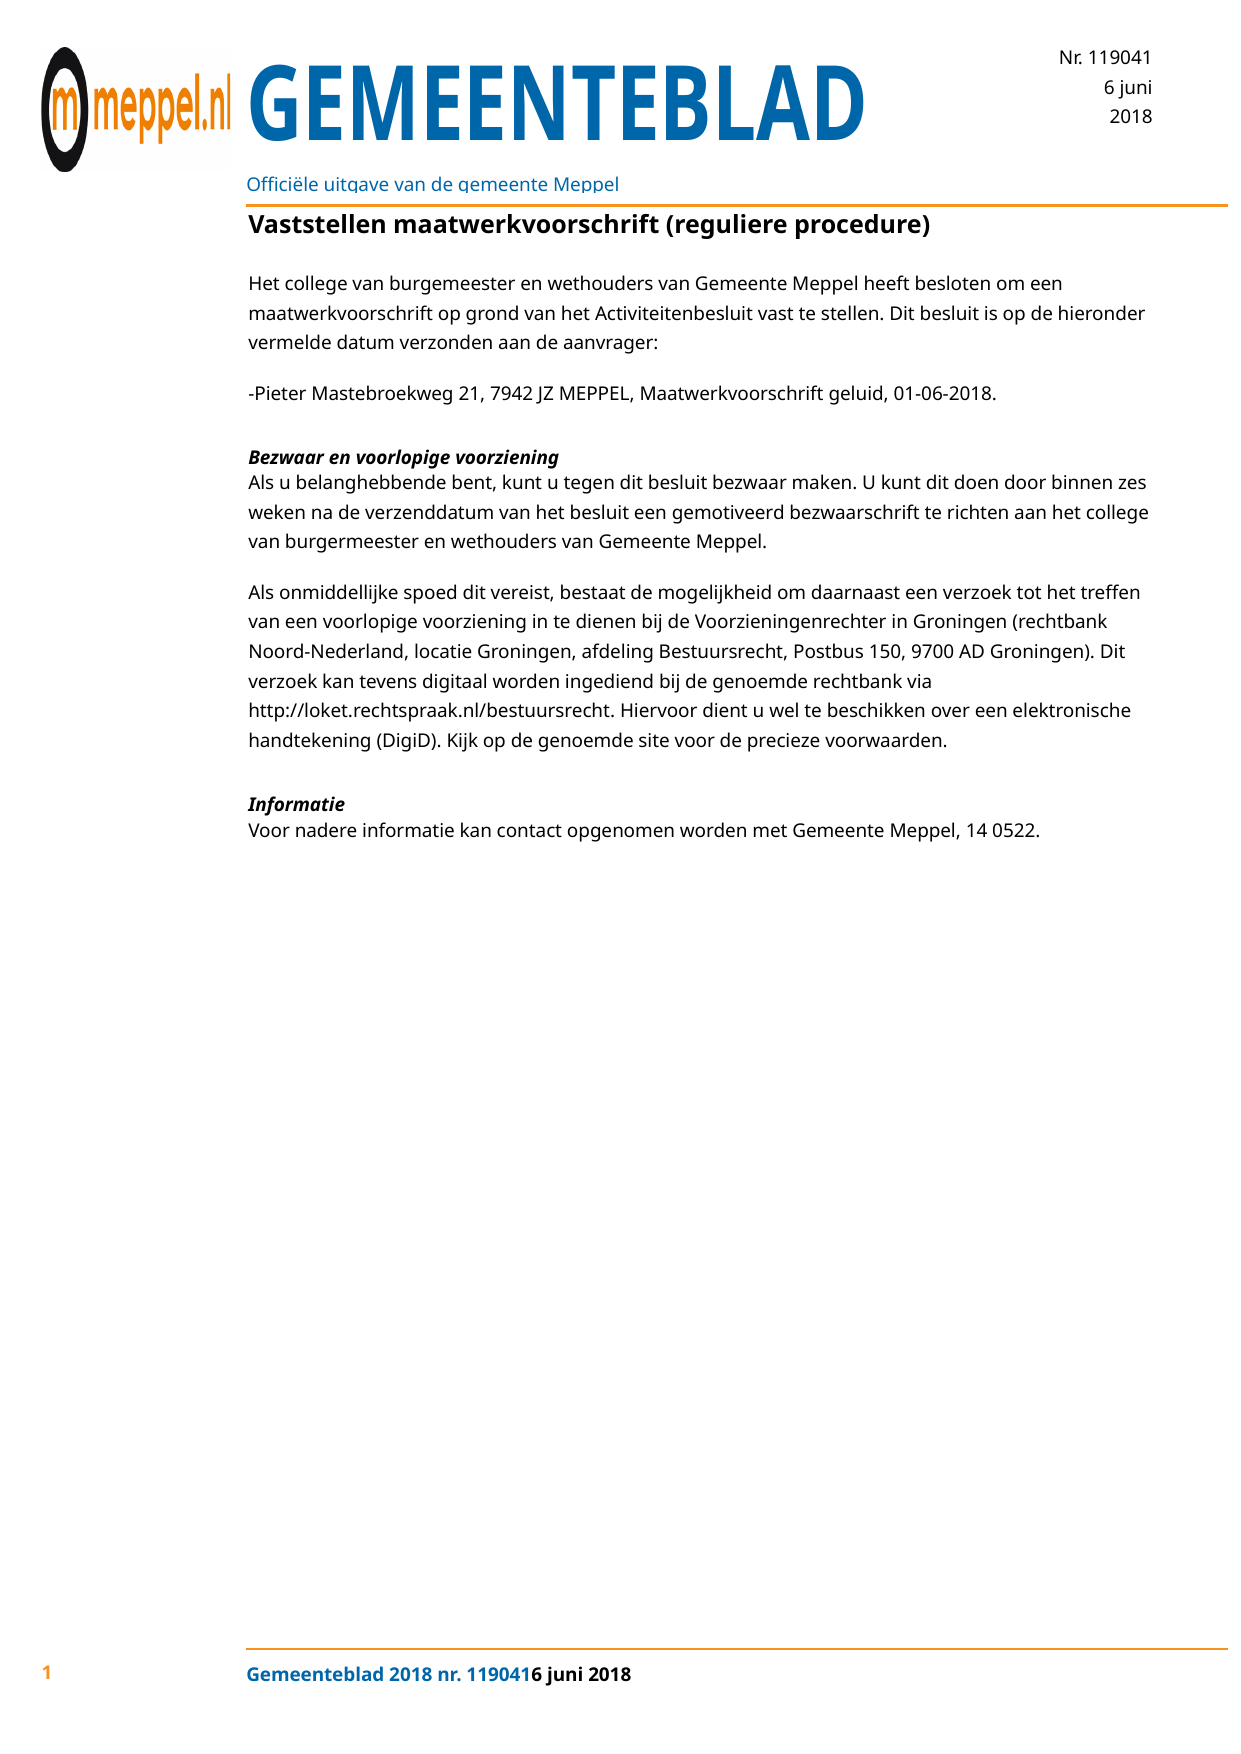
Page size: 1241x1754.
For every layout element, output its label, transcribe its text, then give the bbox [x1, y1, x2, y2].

text Informatie [248, 791, 1152, 817]
text Het college van burgemeester en wethouders van Gemeente Meppel heeft besloten om een maatwerkvoorschrift op grond van het Activiteitenbesluit vast te stellen. Dit besluit is op de hieronder vermelde datum verzonden aan de aanvrager: [248, 270, 1152, 355]
text -Pieter Mastebroekweg 21, 7942 JZ MEPPEL, Maatwerkvoorschrift geluid, 01-06-2018. [248, 380, 1152, 406]
text Als onmiddellijke spoed dit vereist, bestaat de mogelijkheid om daarnaast een verzoek tot het treffen van een voorlopige voorziening in te dienen bij de Voorzieningenrechter in Groningen (rechtbank Noord-Nederland, locatie Groningen, afdeling Bestuursrecht, Postbus 150, 9700 AD Groningen). Dit verzoek kan tevens digitaal worden ingediend bij de genoemde rechtbank via http://loket.rechtspraak.nl/bestuursrecht. Hiervoor dient u wel te beschikken over een elektronische handtekening (DigiD). Kijk op de genoemde site voor de precieze voorwaarden. [248, 579, 1152, 753]
text Vaststellen maatwerkvoorschrift (reguliere procedure) [248, 207, 1152, 241]
text Voor nadere informatie kan contact opgenomen worden met Gemeente Meppel, 14 0522. [248, 817, 1152, 842]
picture [41, 47, 231, 172]
text Als u belanghebbende bent, kunt u tegen dit besluit bezwaar maken. U kunt dit doen door binnen zes weken na de verzenddatum van het besluit een gemotiveerd bezwaarschrift te richten aan het college van burgermeester en wethouders van Gemeente Meppel. [248, 469, 1152, 554]
text Bezwaar en voorlopige voorziening [248, 444, 1152, 469]
